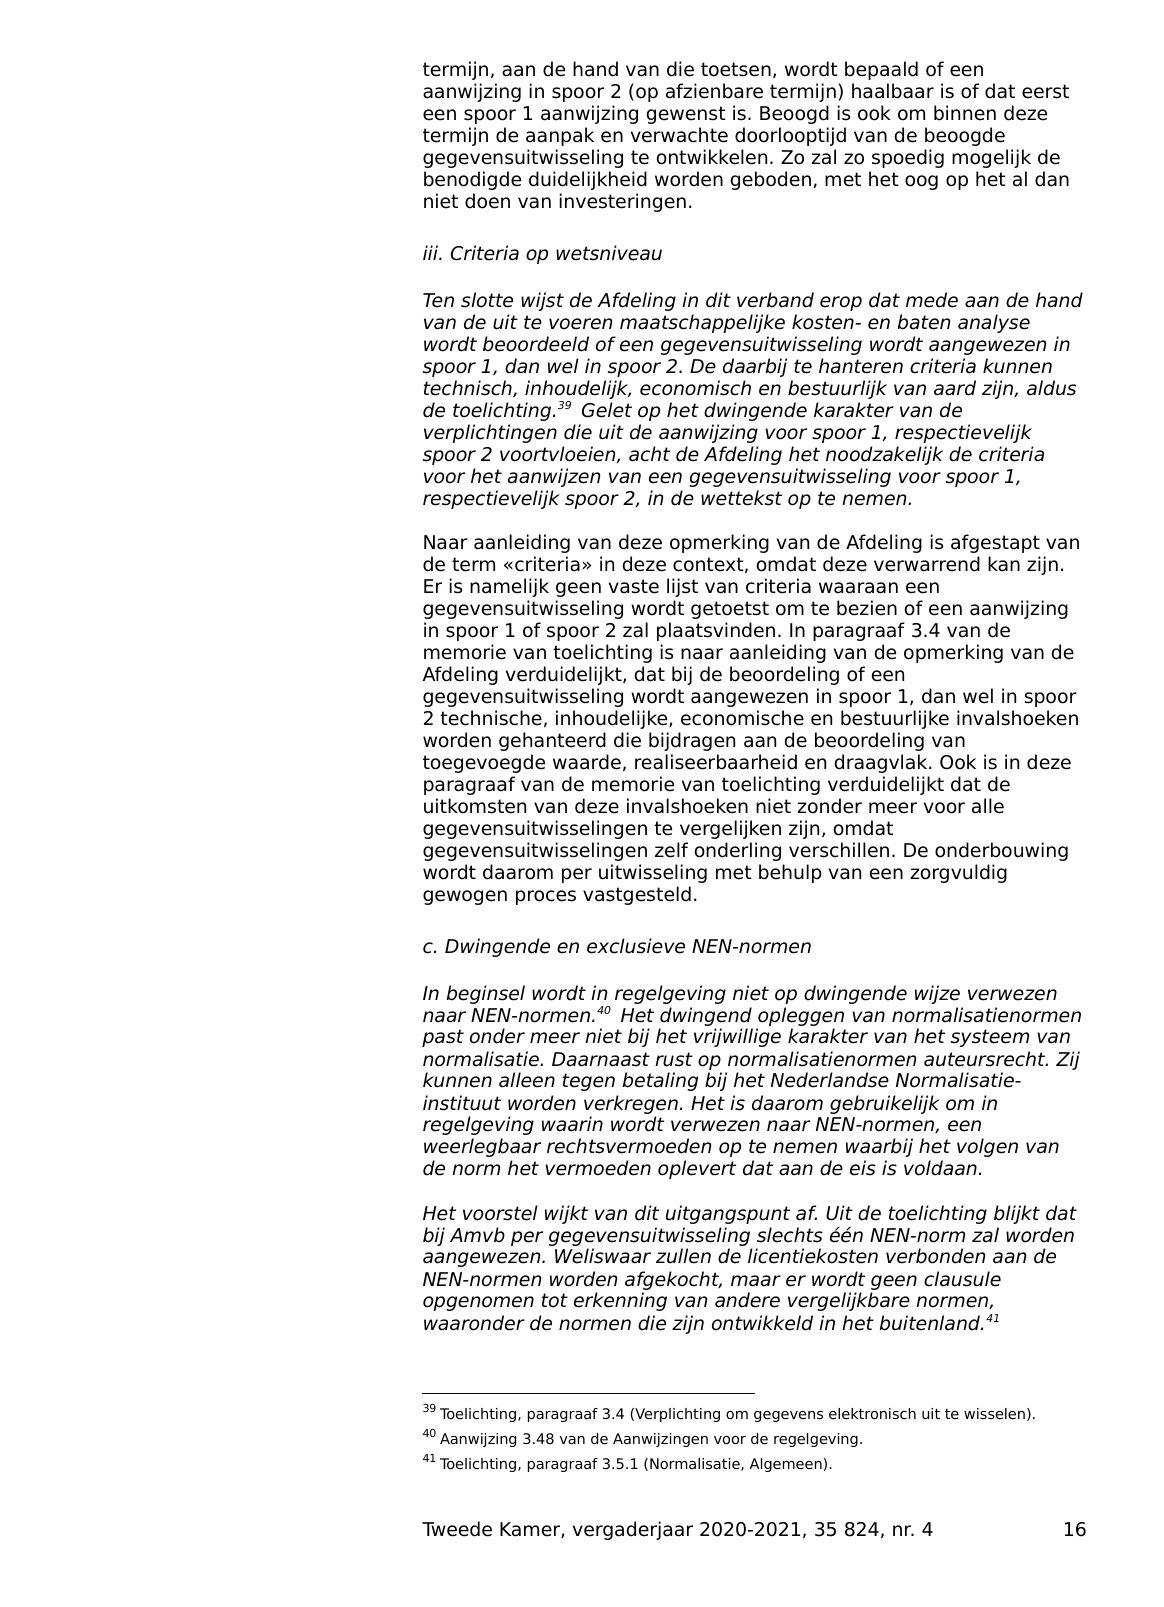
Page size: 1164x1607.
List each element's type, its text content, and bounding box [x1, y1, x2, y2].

text Aanwijzing 3.48 van de Aanwijzingen voor de regelgeving. [422, 1427, 1087, 1449]
text Naar aanleiding van deze opmerking van de Afdeling is afgestapt van de term «criteria» in deze context, omdat deze verwarrend kan zijn. Er is namelijk geen vaste lijst van criteria waaraan een gegevensuitwisseling wordt getoetst om te bezien of een aanwijzing in spoor 1 of spoor 2 zal plaatsvinden. In paragraaf 3.4 van de memorie van toelichting is naar aanleiding van de opmerking van de Afdeling verduidelijkt, dat bij de beoordeling of een gegevensuitwisseling wordt aangewezen in spoor 1, dan wel in spoor 2 technische, inhoudelijke, economische en bestuurlijke invalshoeken worden gehanteerd die bijdragen aan de beoordeling van toegevoegde waarde, realiseerbaarheid en draagvlak. Ook is in deze paragraaf van de memorie van toelichting verduidelijkt dat de uitkomsten van deze invalshoeken niet zonder meer voor alle gegevensuitwisselingen te vergelijken zijn, omdat gegevensuitwisselingen zelf onderling verschillen. De onderbouwing wordt daarom per uitwisseling met behulp van een zorgvuldig gewogen proces vastgesteld. [422, 532, 1087, 906]
text Toelichting, paragraaf 3.5.1 (Normalisatie, Algemeen). [422, 1452, 1087, 1474]
text termijn, aan de hand van die toetsen, wordt bepaald of een aanwijzing in spoor 2 (op afzienbare termijn) haalbaar is of dat eerst een spoor 1 aanwijzing gewenst is. Beoogd is ook om binnen deze termijn de aanpak en verwachte doorlooptijd van de beoogde gegevensuitwisseling te ontwikkelen. Zo zal zo spoedig mogelijk de benodigde duidelijkheid worden geboden, met het oog op het al dan niet doen van investeringen. [422, 59, 1087, 213]
text Het voorstel wijkt van dit uitgangspunt af. Uit de toelichting blijkt dat bij Amvb per gegevensuitwisseling slechts één NEN-norm zal worden aangewezen. Weliswaar zullen de licentiekosten verbonden aan de NEN-normen worden afgekocht, maar er wordt geen clausule opgenomen tot erkenning van andere vergelijkbare normen, waaronder de normen die zijn ontwikkeld in het buitenland. [422, 1202, 1087, 1334]
subtitle c. Dwingende en exclusieve NEN-normen [422, 936, 1087, 957]
subtitle iii. Criteria op wetsniveau [422, 243, 1087, 265]
text Toelichting, paragraaf 3.4 (Verplichting om gegevens elektronisch uit te wisselen). [422, 1402, 1087, 1424]
text In beginsel wordt in regelgeving niet op dwingende wijze verwezen naar NEN-normen. Het dwingend opleggen van normalisatienormen past onder meer niet bij het vrijwillige karakter van het systeem van normalisatie. Daarnaast rust op normalisatienormen auteursrecht. Zij kunnen alleen tegen betaling bij het Nederlandse Normalisatie-instituut worden verkregen. Het is daarom gebruikelijk om in regelgeving waarin wordt verwezen naar NEN-normen, een weerlegbaar rechtsvermoeden op te nemen waarbij het volgen van de norm het vermoeden oplevert dat aan de eis is voldaan. [422, 982, 1087, 1180]
text Ten slotte wijst de Afdeling in dit verband erop dat mede aan de hand van de uit te voeren maatschappelijke kosten- en baten analyse wordt beoordeeld of een gegevensuitwisseling wordt aangewezen in spoor 1, dan wel in spoor 2. De daarbij te hanteren criteria kunnen technisch, inhoudelijk, economisch en bestuurlijk van aard zijn, aldus de toelichting. Gelet op het dwingende karakter van de verplichtingen die uit de aanwijzing voor spoor 1, respectievelijk spoor 2 voortvloeien, acht de Afdeling het noodzakelijk de criteria voor het aanwijzen van een gegevensuitwisseling voor spoor 1, respectievelijk spoor 2, in de wettekst op te nemen. [422, 290, 1087, 510]
